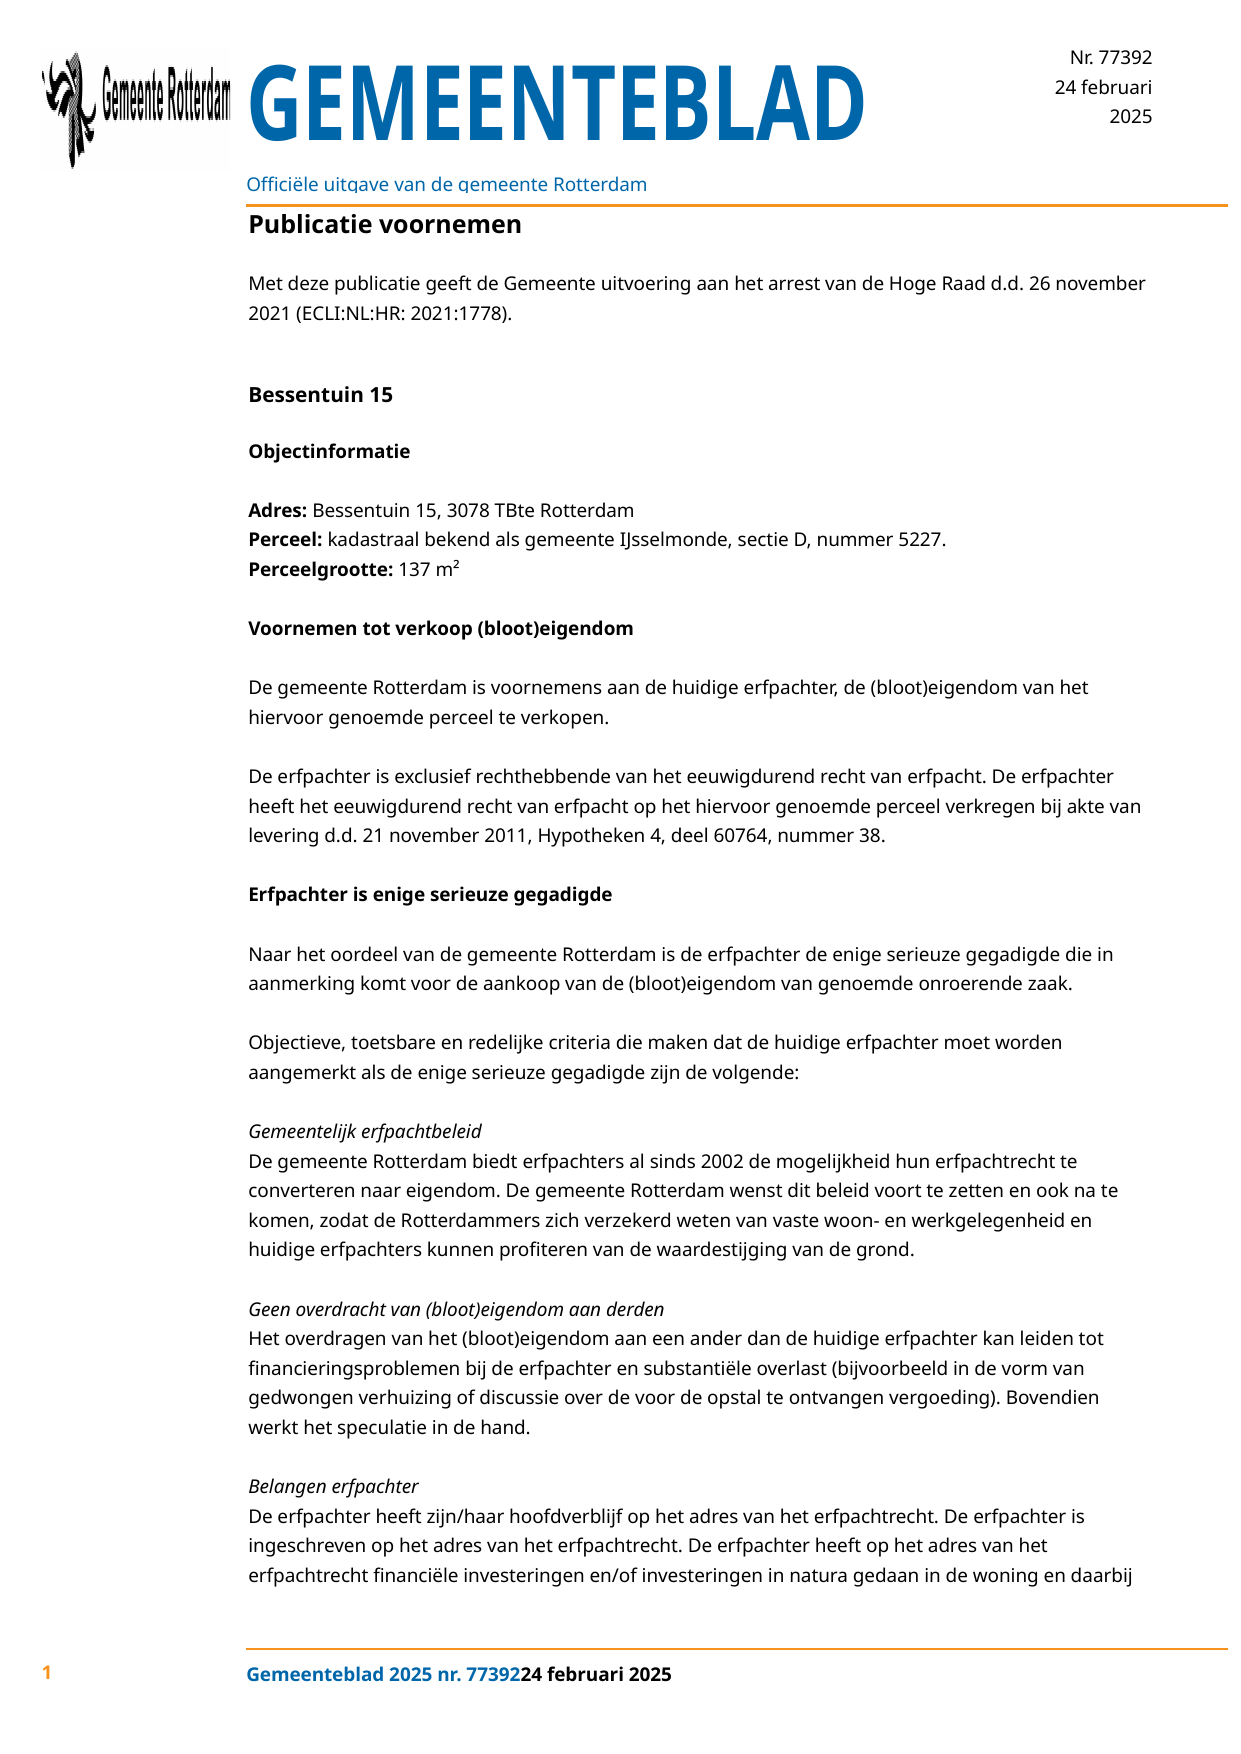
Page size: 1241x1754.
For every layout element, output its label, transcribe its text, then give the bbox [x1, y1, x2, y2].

text De gemeente Rotterdam is voornemens aan de huidige erfpachter, de (bloot)eigendom van het hiervoor genoemde perceel te verkopen. [248, 674, 1152, 730]
text De erfpachter heeft zijn/haar hoofdverblijf op het adres van het erfpachtrecht. De erfpachter is ingeschreven op het adres van het erfpachtrecht. De erfpachter heeft op het adres van het erfpachtrecht financiële investeringen en/of investeringen in natura gedaan in de woning en daarbij [248, 1503, 1152, 1588]
text Perceel: kadastraal bekend als gemeente IJsselmonde, sectie D, nummer 5227. [248, 527, 1152, 552]
text Gemeentelijk erfpachtbeleid [248, 1118, 1152, 1144]
text Objectinformatie [248, 438, 1152, 464]
text Geen overdracht van (bloot)eigendom aan derden [248, 1296, 1152, 1322]
text De erfpachter is exclusief rechthebbende van het eeuwigdurend recht van erfpacht. De erfpachter heeft het eeuwigdurend recht van erfpacht op het hiervoor genoemde perceel verkregen bij akte van levering d.d. 21 november 2011, Hypotheken 4, deel 60764, nummer 38. [248, 763, 1152, 848]
text Belangen erfpachter [248, 1473, 1152, 1499]
text Bessentuin 15 [248, 380, 1152, 408]
text Perceelgrootte: 137 m² [248, 556, 1152, 582]
text Objectieve, toetsbare en redelijke criteria die maken dat de huidige erfpachter moet worden aangemerkt als de enige serieuze gegadigde zijn de volgende: [248, 1029, 1152, 1085]
text Publicatie voornemen [248, 207, 1152, 241]
text Voornemen tot verkoop (bloot)eigendom [248, 615, 1152, 641]
text De gemeente Rotterdam biedt erfpachters al sinds 2002 de mogelijkheid hun erfpachtrecht te converteren naar eigendom. De gemeente Rotterdam wenst dit beleid voort te zetten en ook na te komen, zodat de Rotterdammers zich verzekerd weten van vaste woon- en werkgelegenheid en huidige erfpachters kunnen profiteren van de waardestijging van de grond. [248, 1148, 1152, 1262]
text Adres: Bessentuin 15, 3078 TBte Rotterdam [248, 497, 1152, 523]
text Het overdragen van het (bloot)eigendom aan een ander dan de huidige erfpachter kan leiden tot financieringsproblemen bij de erfpachter en substantiële overlast (bijvoorbeeld in de vorm van gedwongen verhuizing of discussie over de voor de opstal te ontvangen vergoeding). Bovendien werkt het speculatie in de hand. [248, 1325, 1152, 1440]
picture [41, 47, 231, 172]
text Erfpachter is enige serieuze gegadigde [248, 882, 1152, 907]
text Naar het oordeel van de gemeente Rotterdam is de erfpachter de enige serieuze gegadigde die in aanmerking komt voor de aankoop van de (bloot)eigendom van genoemde onroerende zaak. [248, 941, 1152, 996]
text Met deze publicatie geeft de Gemeente uitvoering aan het arrest van de Hoge Raad d.d. 26 november 2021 (ECLI:NL:HR: 2021:1778). [248, 270, 1152, 326]
